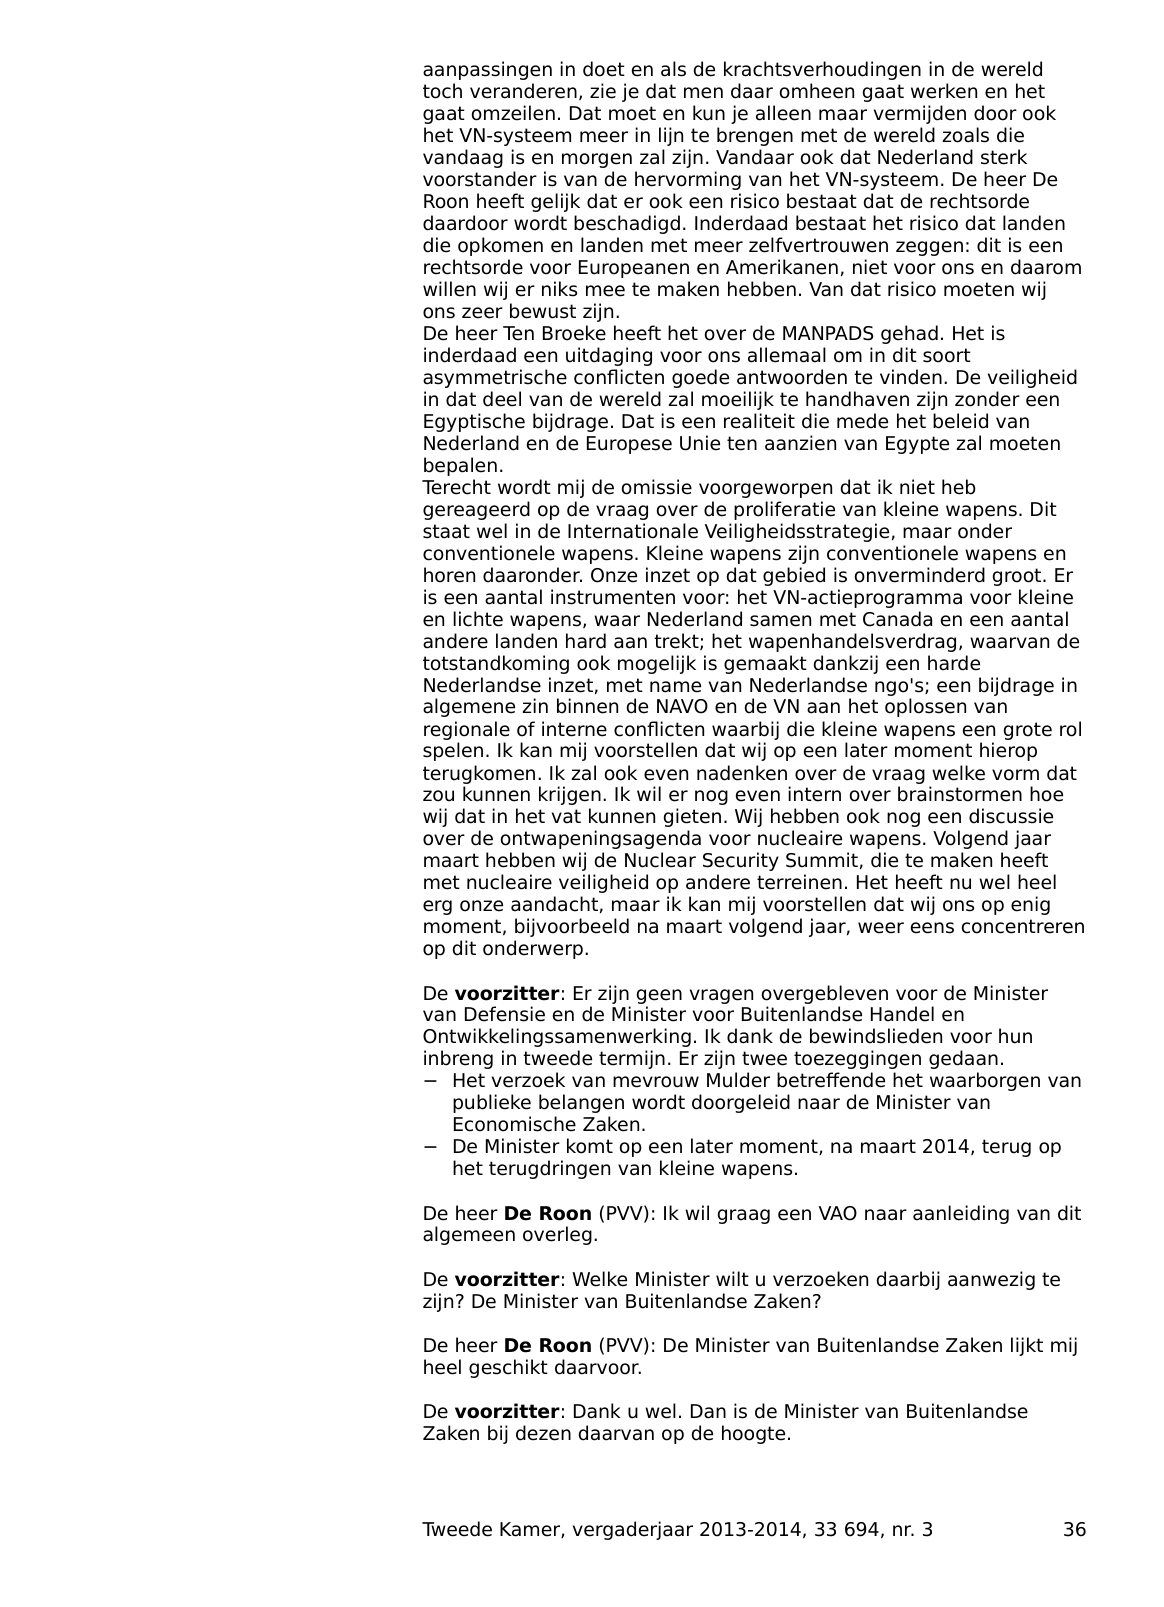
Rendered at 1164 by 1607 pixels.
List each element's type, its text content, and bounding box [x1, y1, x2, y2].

text Terecht wordt mij de omissie voorgeworpen dat ik niet heb gereageerd op de vraag over de proliferatie van kleine wapens. Dit staat wel in de Internationale Veiligheidsstrategie, maar onder conventionele wapens. Kleine wapens zijn conventionele wapens en horen daaronder. Onze inzet op dat gebied is onverminderd groot. Er is een aantal instrumenten voor: het VN-actieprogramma voor kleine en lichte wapens, waar Nederland samen met Canada en een aantal andere landen hard aan trekt; het wapenhandelsverdrag, waarvan de totstandkoming ook mogelijk is gemaakt dankzij een harde Nederlandse inzet, met name van Nederlandse ngo's; een bijdrage in algemene zin binnen de NAVO en de VN aan het oplossen van regionale of interne conflicten waarbij die kleine wapens een grote rol spelen. Ik kan mij voorstellen dat wij op een later moment hierop terugkomen. Ik zal ook even nadenken over de vraag welke vorm dat zou kunnen krijgen. Ik wil er nog even intern over brainstormen hoe wij dat in het vat kunnen gieten. Wij hebben ook nog een discussie over de ontwapeningsagenda voor nucleaire wapens. Volgend jaar maart hebben wij de Nuclear Security Summit, die te maken heeft met nucleaire veiligheid op andere terreinen. Het heeft nu wel heel erg onze aandacht, maar ik kan mij voorstellen dat wij ons op enig moment, bijvoorbeeld na maart volgend jaar, weer eens concentreren op dit onderwerp. [422, 477, 1087, 960]
text De heer De Roon (PVV): Ik wil graag een VAO naar aanleiding van dit algemeen overleg. [422, 1202, 1087, 1246]
text − Het verzoek van mevrouw Mulder betreffende het waarborgen van publieke belangen wordt doorgeleid naar de Minister van Economische Zaken. [422, 1070, 1087, 1136]
text De voorzitter: Welke Minister wilt u verzoeken daarbij aanwezig te zijn? De Minister van Buitenlandse Zaken? [422, 1268, 1087, 1312]
text De heer De Roon (PVV): De Minister van Buitenlandse Zaken lijkt mij heel geschikt daarvoor. [422, 1335, 1087, 1379]
text aanpassingen in doet en als de krachtsverhoudingen in de wereld toch veranderen, zie je dat men daar omheen gaat werken en het gaat omzeilen. Dat moet en kun je alleen maar vermijden door ook het VN-systeem meer in lijn te brengen met de wereld zoals die vandaag is en morgen zal zijn. Vandaar ook dat Nederland sterk voorstander is van de hervorming van het VN-systeem. De heer De Roon heeft gelijk dat er ook een risico bestaat dat de rechtsorde daardoor wordt beschadigd. Inderdaad bestaat het risico dat landen die opkomen en landen met meer zelfvertrouwen zeggen: dit is een rechtsorde voor Europeanen en Amerikanen, niet voor ons en daarom willen wij er niks mee te maken hebben. Van dat risico moeten wij ons zeer bewust zijn. [422, 59, 1087, 323]
text De heer Ten Broeke heeft het over de MANPADS gehad. Het is inderdaad een uitdaging voor ons allemaal om in dit soort asymmetrische conflicten goede antwoorden te vinden. De veiligheid in dat deel van de wereld zal moeilijk te handhaven zijn zonder een Egyptische bijdrage. Dat is een realiteit die mede het beleid van Nederland en de Europese Unie ten aanzien van Egypte zal moeten bepalen. [422, 323, 1087, 477]
text − De Minister komt op een later moment, na maart 2014, terug op het terugdringen van kleine wapens. [422, 1136, 1087, 1180]
text De voorzitter: Dank u wel. Dan is de Minister van Buitenlandse Zaken bij dezen daarvan op de hoogte. [422, 1401, 1087, 1445]
text De voorzitter: Er zijn geen vragen overgebleven voor de Minister van Defensie en de Minister voor Buitenlandse Handel en Ontwikkelingssamenwerking. Ik dank de bewindslieden voor hun inbreng in tweede termijn. Er zijn twee toezeggingen gedaan. [422, 982, 1087, 1070]
